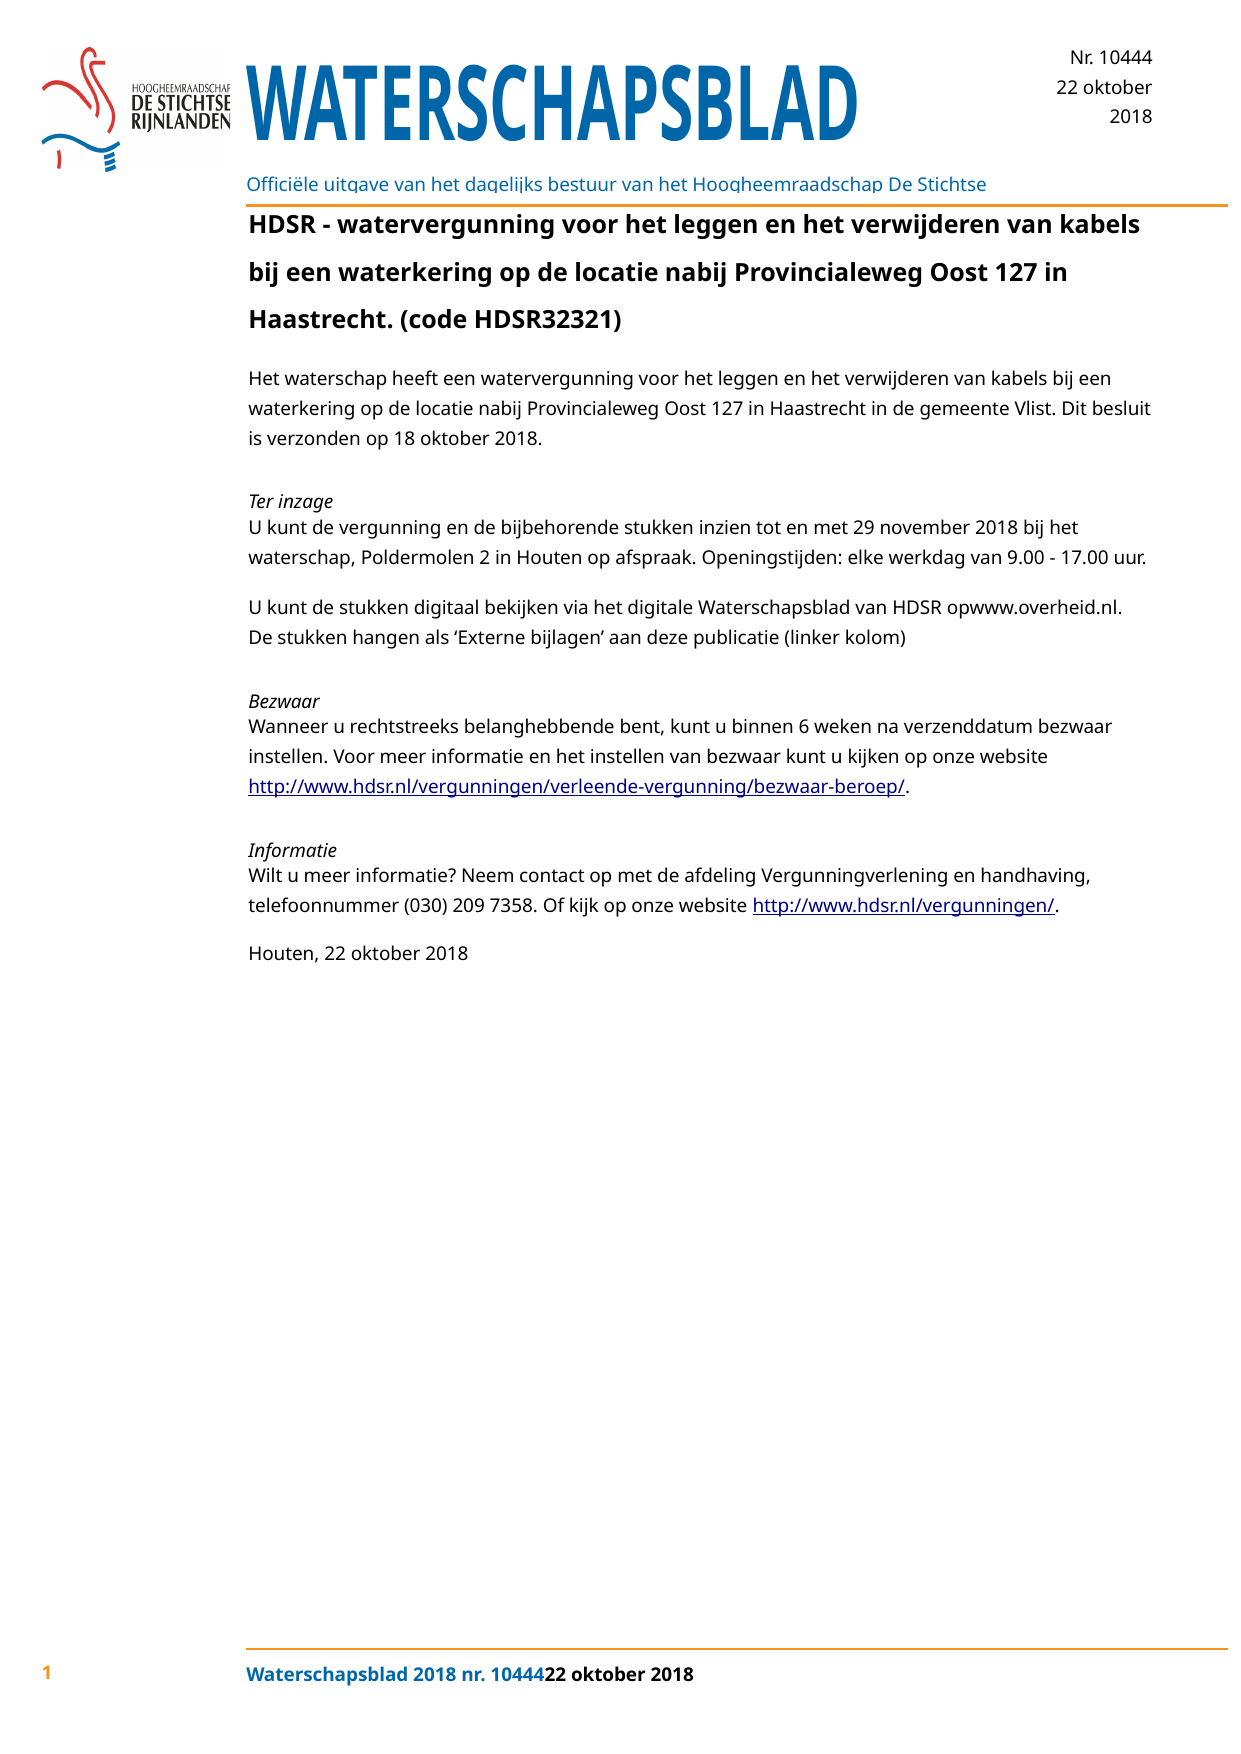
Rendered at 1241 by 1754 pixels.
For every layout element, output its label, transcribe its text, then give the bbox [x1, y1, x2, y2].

text HDSR - watervergunning voor het leggen en het verwijderen van kabels bij een waterkering op de locatie nabij Provincialeweg Oost 127 in Haastrecht. (code HDSR32321) [248, 207, 1152, 336]
picture [41, 47, 231, 172]
text Houten, 22 oktober 2018 [248, 940, 1152, 966]
text Wanneer u rechtstreeks belanghebbende bent, kunt u binnen 6 weken na verzenddatum bezwaar instellen. Voor meer informatie en het instellen van bezwaar kunt u kijken op onze website http://www.hdsr.nl/vergunningen/verleende-vergunning/bezwaar-beroep/. [248, 714, 1152, 798]
text U kunt de vergunning en de bijbehorende stukken inzien tot en met 29 november 2018 bij het waterschap, Poldermolen 2 in Houten op afspraak. Openingstijden: elke werkdag van 9.00 - 17.00 uur. [248, 514, 1152, 570]
text Ter inzage [248, 489, 1152, 514]
text Het waterschap heeft een watervergunning voor het leggen en het verwijderen van kabels bij een waterkering op de locatie nabij Provincialeweg Oost 127 in Haastrecht in de gemeente Vlist. Dit besluit is verzonden op 18 oktober 2018. [248, 366, 1152, 450]
text U kunt de stukken digitaal bekijken via het digitale Waterschapsblad van HDSR opwww.overheid.nl. De stukken hangen als ‘Externe bijlagen’ aan deze publicatie (linker kolom) [248, 594, 1152, 650]
text Informatie [248, 837, 1152, 862]
text Bezwaar [248, 688, 1152, 714]
text Wilt u meer informatie? Neem contact op met de afdeling Vergunningverlening en handhaving, telefoonnummer (030) 209 7358. Of kijk op onze website http://www.hdsr.nl/vergunningen/. [248, 862, 1152, 918]
